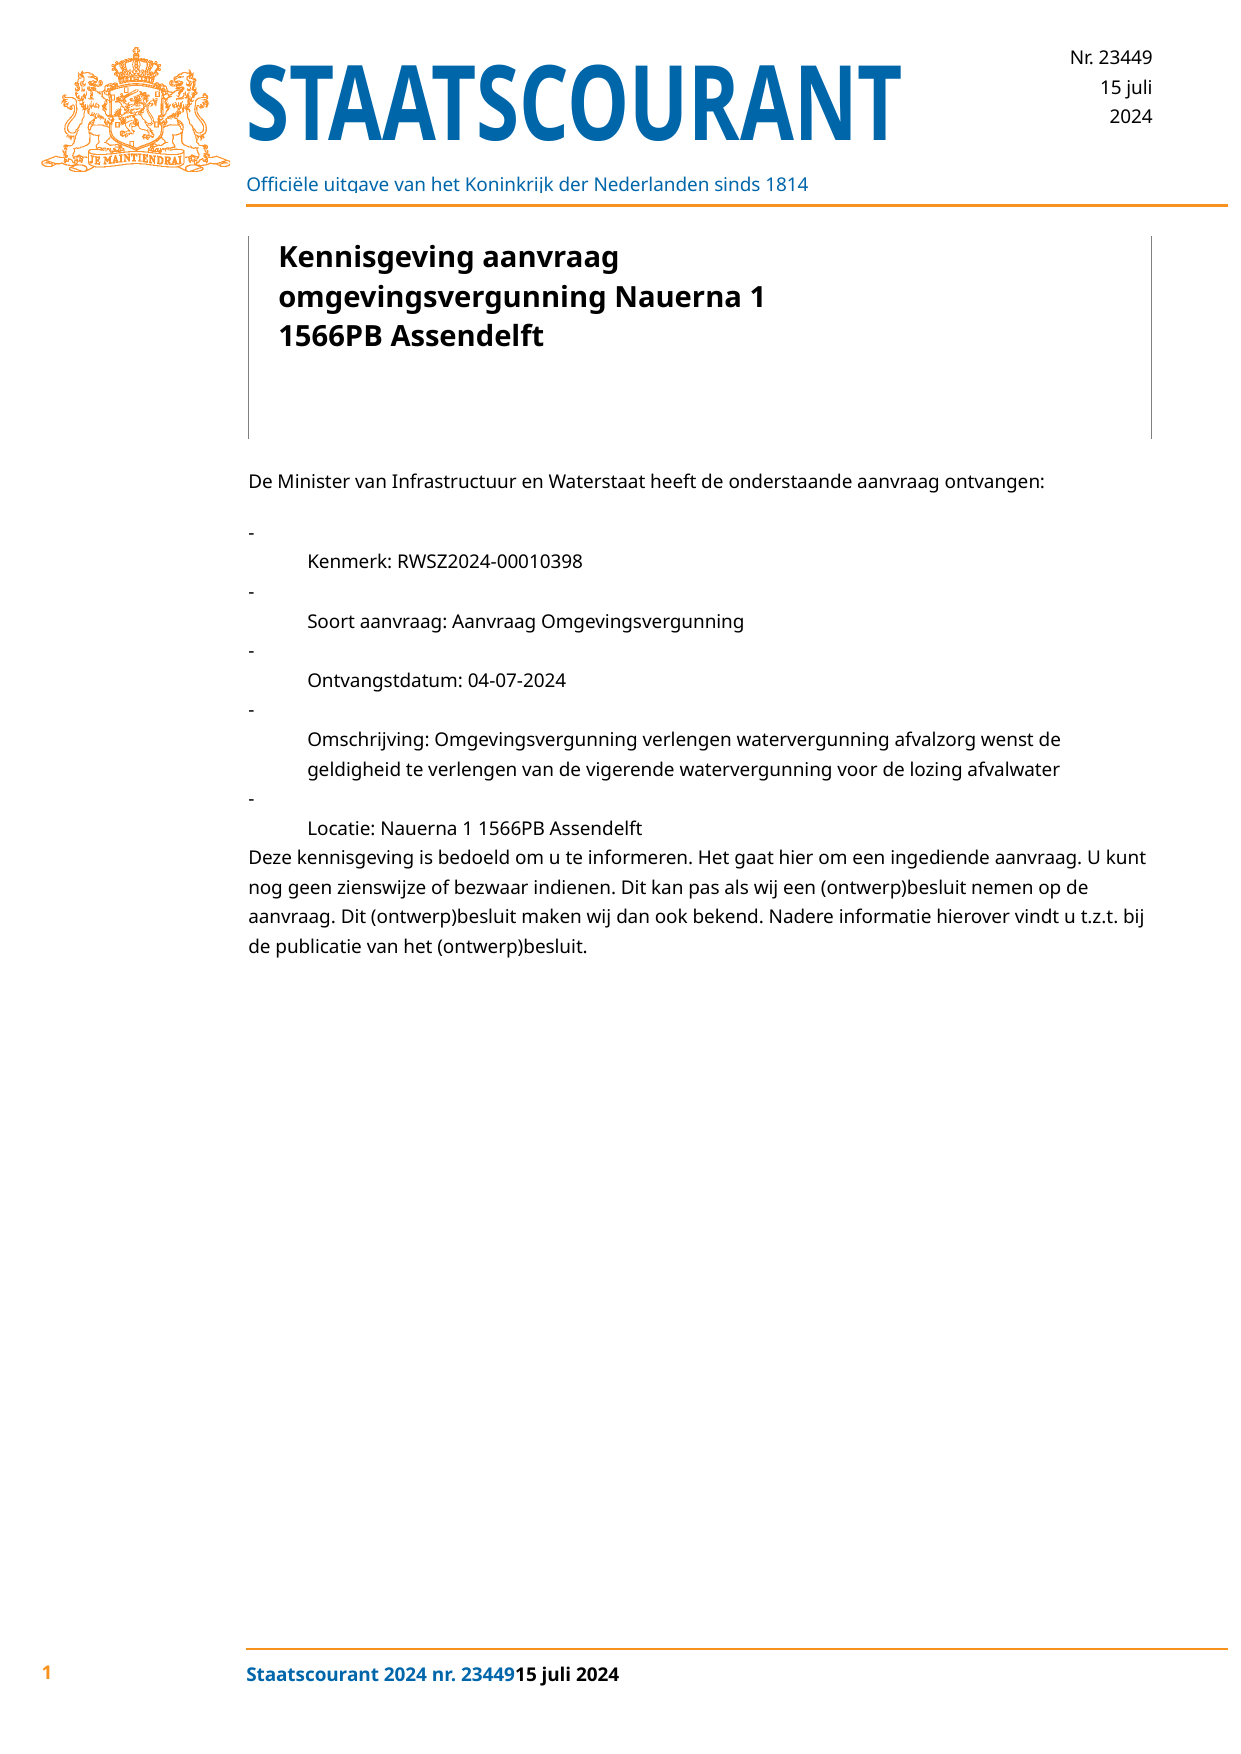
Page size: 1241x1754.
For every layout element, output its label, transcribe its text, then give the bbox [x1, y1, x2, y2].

picture [912, 236, 1090, 414]
text Deze kennisgeving is bedoeld om u te informeren. Het gaat hier om een ingediende aanvraag. U kunt nog geen zienswijze of bezwaar indienen. Dit kan pas als wij een (ontwerp)besluit nemen op de aanvraag. Dit (ontwerp)besluit maken wij dan ook bekend. Nadere informatie hierover vindt u t.z.t. bij de publicatie van het (ontwerp)besluit. [248, 844, 1152, 959]
list Omschrijving: Omgevingsvergunning verlengen watervergunning afvalzorg wenst de geldigheid te verlengen van de vigerende watervergunning voor de lozing afvalwater [248, 726, 1152, 781]
text De Minister van Infrastructuur en Waterstaat heeft de onderstaande aanvraag ontvangen: [248, 469, 1152, 494]
table_header [850, 414, 1151, 439]
list Locatie: Nauerna 1 1566PB Assendelft [248, 815, 1152, 841]
table_header Kennisgeving aanvraag omgevingsvergunning Nauerna 1 1566PB Assendelft [249, 236, 850, 439]
list Soort aanvraag: Aanvraag Omgevingsvergunning [248, 608, 1152, 633]
picture [41, 47, 231, 172]
list Kenmerk: RWSZ2024-00010398 [248, 549, 1152, 574]
list Ontvangstdatum: 04-07-2024 [248, 667, 1152, 693]
table_header [850, 236, 912, 413]
table_header [1090, 236, 1151, 413]
